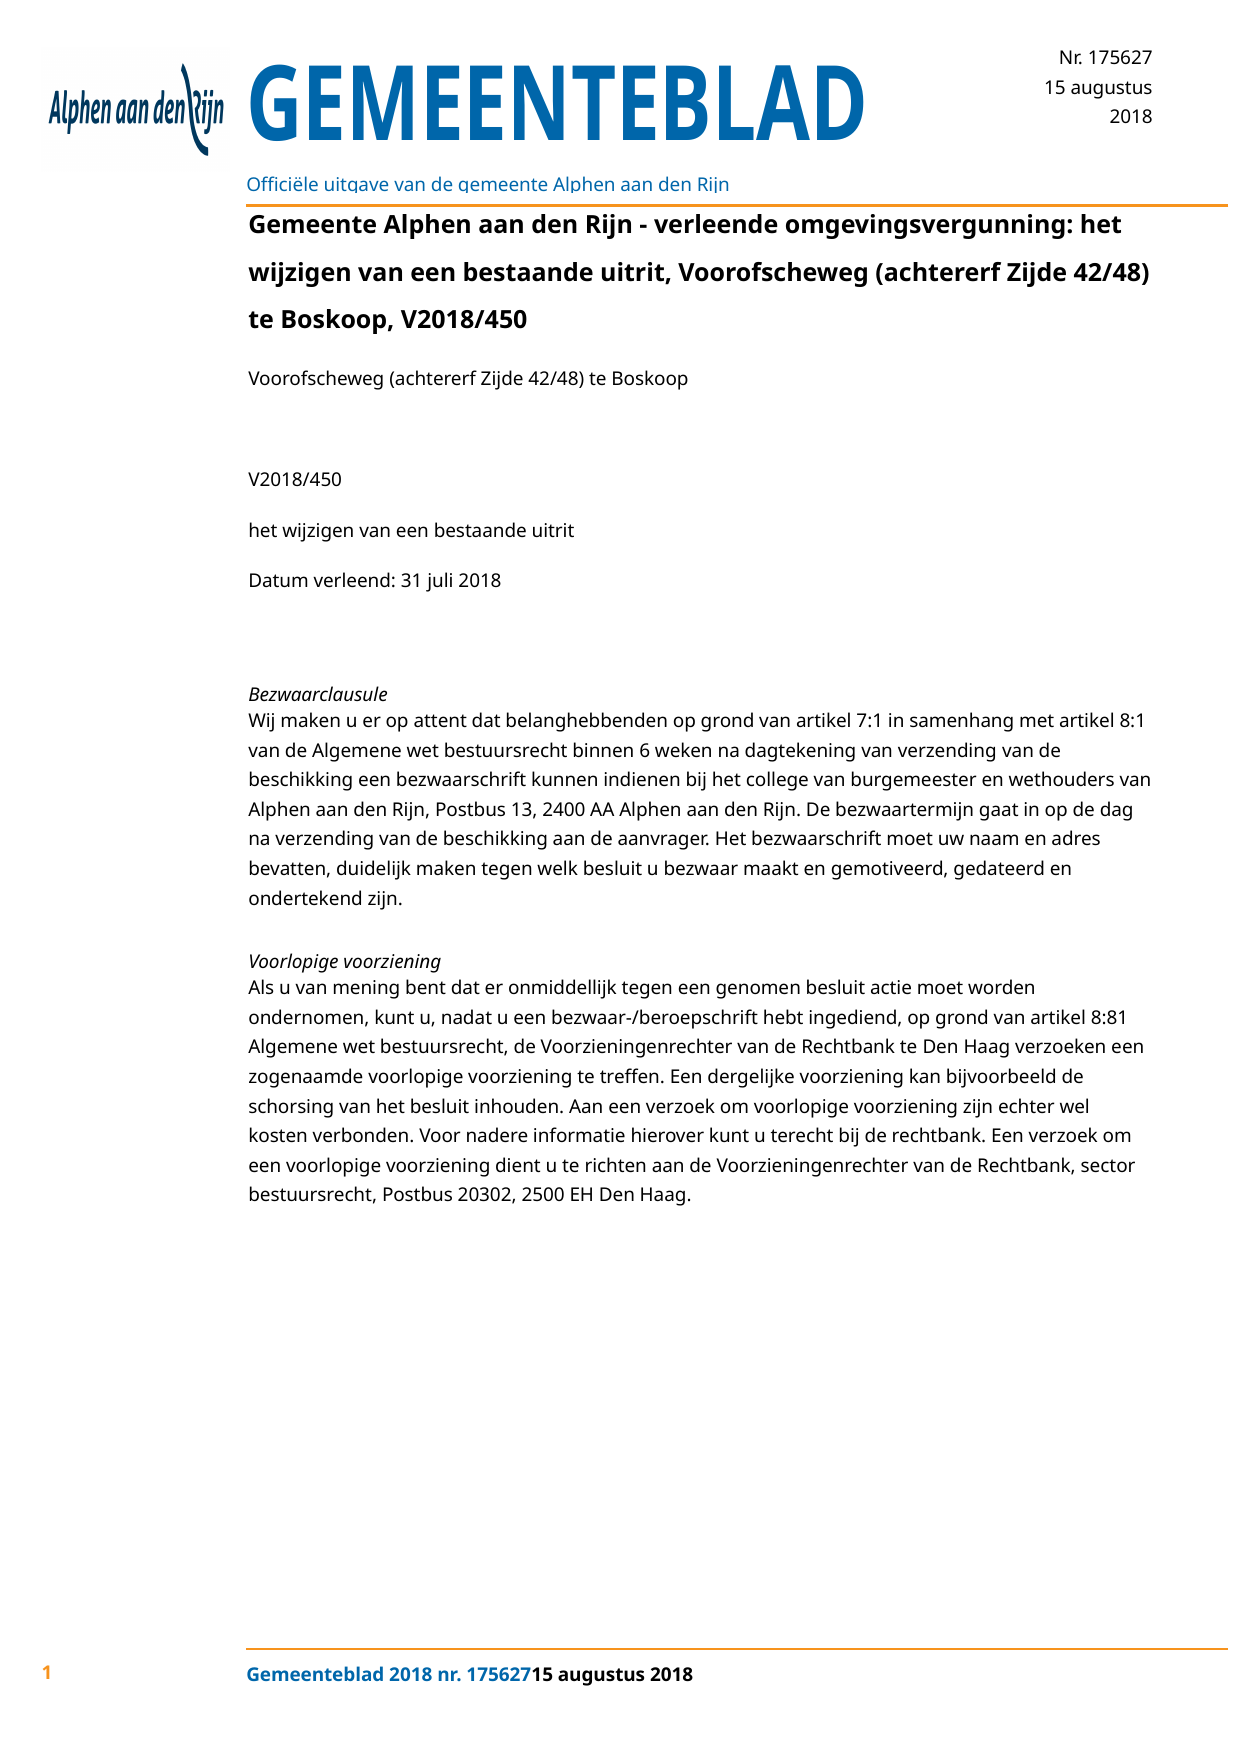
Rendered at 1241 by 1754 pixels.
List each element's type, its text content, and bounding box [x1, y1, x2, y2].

text Voorlopige voorziening [248, 949, 1152, 974]
text het wijzigen van een bestaande uitrit [248, 517, 1152, 542]
text Datum verleend: 31 juli 2018 [248, 567, 1152, 593]
text Bezwaarclausule [248, 682, 1152, 707]
text V2018/450 [248, 466, 1152, 492]
text Voorofscheweg (achtererf Zijde 42/48) te Boskoop [248, 366, 1152, 391]
text Als u van mening bent dat er onmiddellijk tegen een genomen besluit actie moet worden ondernomen, kunt u, nadat u een bezwaar-/beroepschrift hebt ingediend, op grond van artikel 8:81 Algemene wet bestuursrecht, de Voorzieningenrechter van de Rechtbank te Den Haag verzoeken een zogenaamde voorlopige voorziening te treffen. Een dergelijke voorziening kan bijvoorbeeld de schorsing van het besluit inhouden. Aan een verzoek om voorlopige voorziening zijn echter wel kosten verbonden. Voor nadere informatie hierover kunt u terecht bij de rechtbank. Een verzoek om een voorlopige voorziening dient u te richten aan de Voorzieningenrechter van de Rechtbank, sector bestuursrecht, Postbus 20302, 2500 EH Den Haag. [248, 974, 1152, 1207]
text Gemeente Alphen aan den Rijn - verleende omgevingsvergunning: het wijzigen van een bestaande uitrit, Voorofscheweg (achtererf Zijde 42/48) te Boskoop, V2018/450 [248, 207, 1152, 336]
picture [41, 47, 231, 172]
text Wij maken u er op attent dat belanghebbenden op grond van artikel 7:1 in samenhang met artikel 8:1 van de Algemene wet bestuursrecht binnen 6 weken na dagtekening van verzending van de beschikking een bezwaarschrift kunnen indienen bij het college van burgemeester en wethouders van Alphen aan den Rijn, Postbus 13, 2400 AA Alphen aan den Rijn. De bezwaartermijn gaat in op de dag na verzending van de beschikking aan de aanvrager. Het bezwaarschrift moet uw naam en adres bevatten, duidelijk maken tegen welk besluit u bezwaar maakt en gemotiveerd, gedateerd en ondertekend zijn. [248, 707, 1152, 911]
